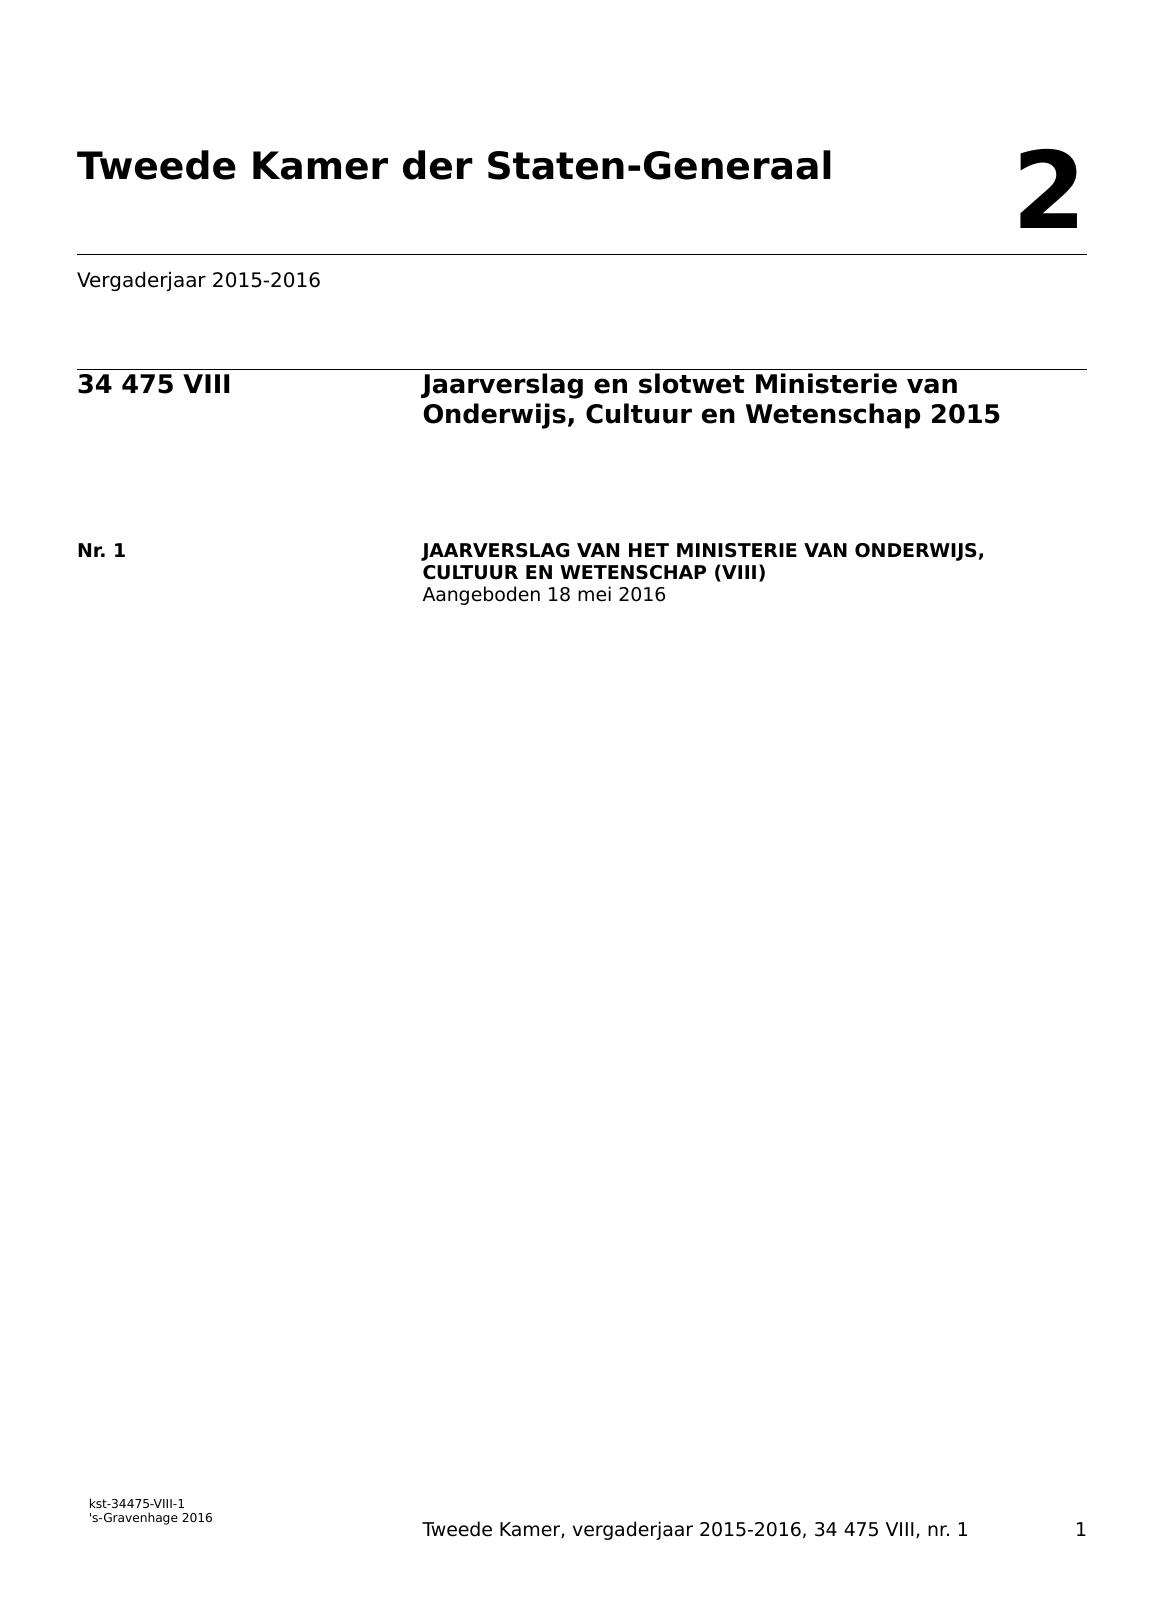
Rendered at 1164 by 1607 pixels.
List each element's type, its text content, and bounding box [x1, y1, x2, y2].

text kst-34475-VIII-1 [88, 1497, 323, 1511]
subtitle Nr. 1 JAARVERSLAG VAN HET MINISTERIE VAN ONDERWIJS, CULTUUR EN WETENSCHAP (VIII) [77, 540, 1087, 584]
table_header Tweede Kamer der Staten-Generaal [77, 130, 886, 254]
text Aangeboden 18 mei 2016 [422, 584, 1087, 606]
subtitle 34 475 VIII Jaarverslag en slotwet Ministerie van Onderwijs, Cultuur en Wetenschap 2015 [77, 370, 1087, 429]
table_cell Vergaderjaar 2015-2016 [77, 255, 1087, 369]
text 's-Gravenhage 2016 [88, 1511, 323, 1525]
table_header 2 [886, 130, 1087, 254]
